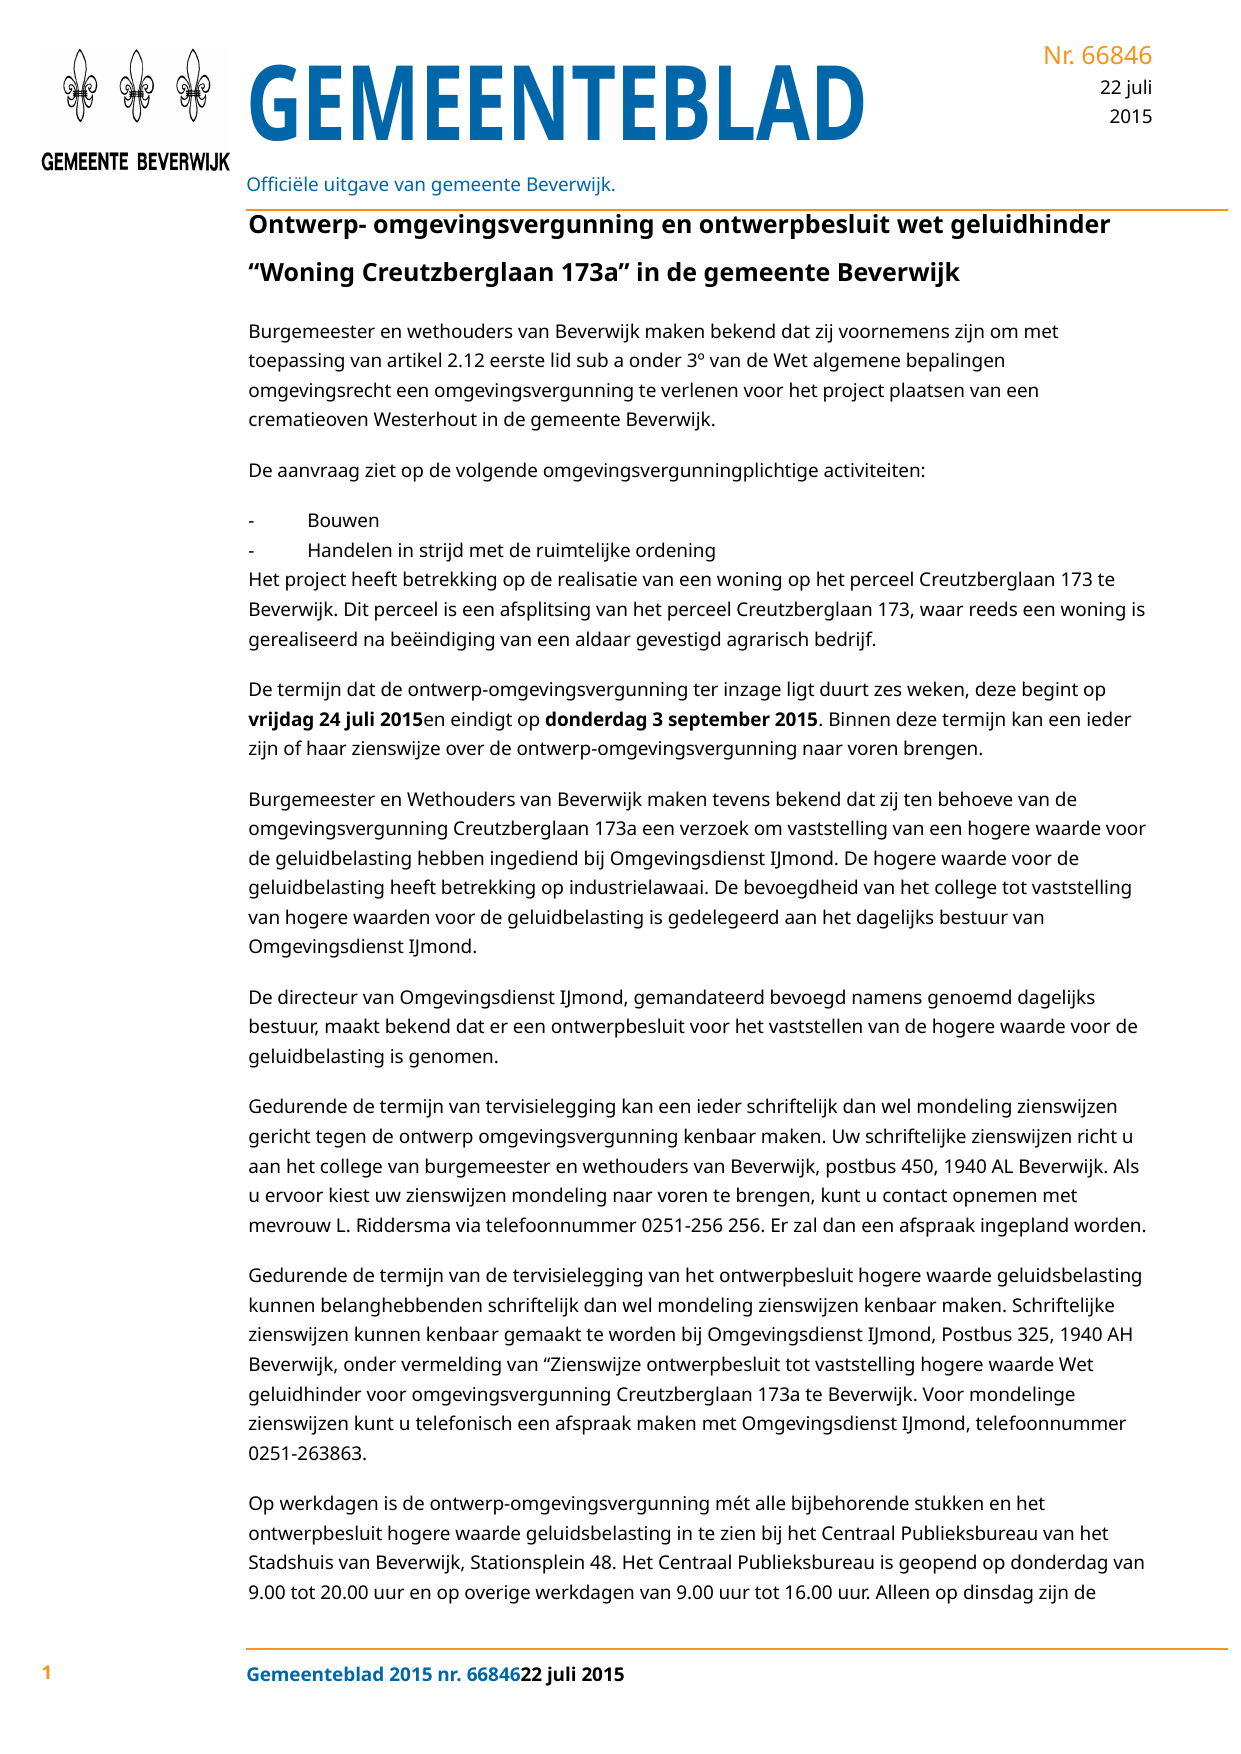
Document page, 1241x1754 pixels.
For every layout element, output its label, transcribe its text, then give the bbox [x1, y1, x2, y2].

text Het project heeft betrekking op de realisatie van een woning op het perceel Creutzberglaan 173 te Beverwijk. Dit perceel is een afsplitsing van het perceel Creutzberglaan 173, waar reeds een woning is gerealiseerd na beëindiging van een aldaar gevestigd agrarisch bedrijf. [248, 567, 1152, 652]
text De termijn dat de ontwerp-omgevingsvergunning ter inzage ligt duurt zes weken, deze begint op vrijdag 24 juli 2015en eindigt op donderdag 3 september 2015. Binnen deze termijn kan een ieder zijn of haar zienswijze over de ontwerp-omgevingsvergunning naar voren brengen. [248, 676, 1152, 761]
list Bouwen [248, 507, 1152, 533]
text De directeur van Omgevingsdienst IJmond, gemandateerd bevoegd namens genoemd dagelijks bestuur, maakt bekend dat er een ontwerpbesluit voor het vaststellen van de hogere waarde voor de geluidbelasting is genomen. [248, 984, 1152, 1069]
text Burgemeester en wethouders van Beverwijk maken bekend dat zij voornemens zijn om met toepassing van artikel 2.12 eerste lid sub a onder 3º van de Wet algemene bepalingen omgevingsrecht een omgevingsvergunning te verlenen voor het project plaatsen van een crematieoven Westerhout in de gemeente Beverwijk. [248, 318, 1152, 432]
text Gedurende de termijn van tervisielegging kan een ieder schriftelijk dan wel mondeling zienswijzen gericht tegen de ontwerp omgevingsvergunning kenbaar maken. Uw schriftelijke zienswijzen richt u aan het college van burgemeester en wethouders van Beverwijk, postbus 450, 1940 AL Beverwijk. Als u ervoor kiest uw zienswijzen mondeling naar voren te brengen, kunt u contact opnemen met mevrouw L. Riddersma via telefoonnummer 0251-256 256. Er zal dan een afspraak ingepland worden. [248, 1094, 1152, 1238]
text Ontwerp- omgevingsvergunning en ontwerpbesluit wet geluidhinder “Woning Creutzberglaan 173a” in de gemeente Beverwijk [248, 211, 1152, 288]
list Handelen in strijd met de ruimtelijke ordening [248, 537, 1152, 563]
text Gedurende de termijn van de tervisielegging van het ontwerpbesluit hogere waarde geluidsbelasting kunnen belanghebbenden schriftelijk dan wel mondeling zienswijzen kenbaar maken. Schriftelijke zienswijzen kunnen kenbaar gemaakt te worden bij Omgevingsdienst IJmond, Postbus 325, 1940 AH Beverwijk, onder vermelding van “Zienswijze ontwerpbesluit tot vaststelling hogere waarde Wet geluidhinder voor omgevingsvergunning Creutzberglaan 173a te Beverwijk. Voor mondelinge zienswijzen kunt u telefonisch een afspraak maken met Omgevingsdienst IJmond, telefoonnummer 0251-263863. [248, 1262, 1152, 1466]
text De aanvraag ziet op de volgende omgevingsvergunningplichtige activiteiten: [248, 457, 1152, 483]
text Burgemeester en Wethouders van Beverwijk maken tevens bekend dat zij ten behoeve van de omgevingsvergunning Creutzberglaan 173a een verzoek om vaststelling van een hogere waarde voor de geluidbelasting hebben ingediend bij Omgevingsdienst IJmond. De hogere waarde voor de geluidbelasting heeft betrekking op industrielawaai. De bevoegdheid van het college tot vaststelling van hogere waarden voor de geluidbelasting is gedelegeerd aan het dagelijks bestuur van Omgevingsdienst IJmond. [248, 786, 1152, 959]
text Op werkdagen is de ontwerp-omgevingsvergunning mét alle bijbehorende stukken en het ontwerpbesluit hogere waarde geluidsbelasting in te zien bij het Centraal Publieksbureau van het Stadshuis van Beverwijk, Stationsplein 48. Het Centraal Publieksbureau is geopend op donderdag van 9.00 tot 20.00 uur en op overige werkdagen van 9.00 uur tot 16.00 uur. Alleen op dinsdag zijn de [248, 1490, 1152, 1605]
picture [41, 47, 231, 172]
